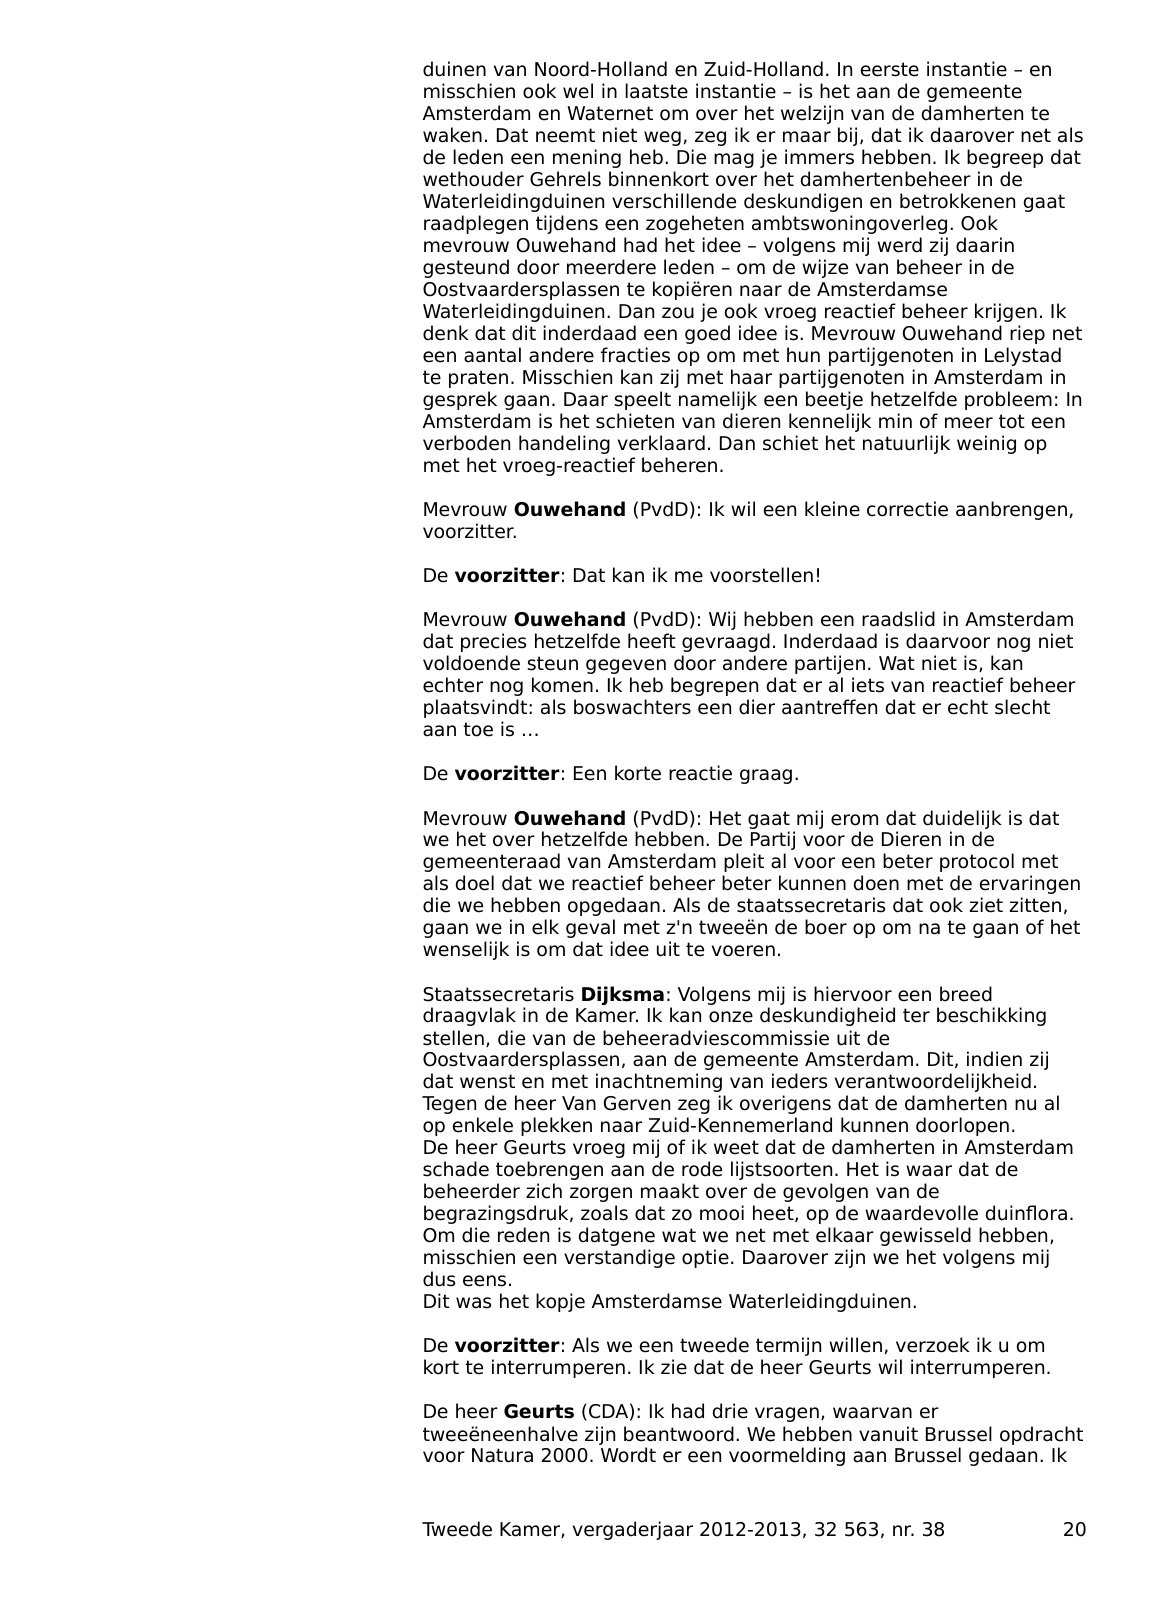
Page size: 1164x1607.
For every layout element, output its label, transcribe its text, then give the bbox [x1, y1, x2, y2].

text Tegen de heer Van Gerven zeg ik overigens dat de damherten nu al op enkele plekken naar Zuid-Kennemerland kunnen doorlopen. [422, 1093, 1087, 1137]
text Mevrouw Ouwehand (PvdD): Het gaat mij erom dat duidelijk is dat we het over hetzelfde hebben. De Partij voor de Dieren in de gemeenteraad van Amsterdam pleit al voor een beter protocol met als doel dat we reactief beheer beter kunnen doen met de ervaringen die we hebben opgedaan. Als de staatssecretaris dat ook ziet zitten, gaan we in elk geval met z'n tweeën de boer op om na te gaan of het wenselijk is om dat idee uit te voeren. [422, 807, 1087, 961]
text Staatssecretaris Dijksma: Volgens mij is hiervoor een breed draagvlak in de Kamer. Ik kan onze deskundigheid ter beschikking stellen, die van de beheeradviescommissie uit de Oostvaardersplassen, aan de gemeente Amsterdam. Dit, indien zij dat wenst en met inachtneming van ieders verantwoordelijkheid. [422, 983, 1087, 1093]
text De voorzitter: Een korte reactie graag. [422, 763, 1087, 785]
text Mevrouw Ouwehand (PvdD): Ik wil een kleine correctie aanbrengen, voorzitter. [422, 499, 1087, 543]
text Mevrouw Ouwehand (PvdD): Wij hebben een raadslid in Amsterdam dat precies hetzelfde heeft gevraagd. Inderdaad is daarvoor nog niet voldoende steun gegeven door andere partijen. Wat niet is, kan echter nog komen. Ik heb begrepen dat er al iets van reactief beheer plaatsvindt: als boswachters een dier aantreffen dat er echt slecht aan toe is … [422, 609, 1087, 741]
text De heer Geurts vroeg mij of ik weet dat de damherten in Amsterdam schade toebrengen aan de rode lijstsoorten. Het is waar dat de beheerder zich zorgen maakt over de gevolgen van de begrazingsdruk, zoals dat zo mooi heet, op de waardevolle duinflora. Om die reden is datgene wat we net met elkaar gewisseld hebben, misschien een verstandige optie. Daarover zijn we het volgens mij dus eens. [422, 1137, 1087, 1291]
text Dit was het kopje Amsterdamse Waterleidingduinen. [422, 1291, 1087, 1313]
text De heer Geurts (CDA): Ik had drie vragen, waarvan er tweeëneenhalve zijn beantwoord. We hebben vanuit Brussel opdracht voor Natura 2000. Wordt er een voormelding aan Brussel gedaan. Ik [422, 1401, 1087, 1467]
text duinen van Noord-Holland en Zuid-Holland. In eerste instantie – en misschien ook wel in laatste instantie – is het aan de gemeente Amsterdam en Waternet om over het welzijn van de damherten te waken. Dat neemt niet weg, zeg ik er maar bij, dat ik daarover net als de leden een mening heb. Die mag je immers hebben. Ik begreep dat wethouder Gehrels binnenkort over het damhertenbeheer in de Waterleidingduinen verschillende deskundigen en betrokkenen gaat raadplegen tijdens een zogeheten ambtswoningoverleg. Ook mevrouw Ouwehand had het idee – volgens mij werd zij daarin gesteund door meerdere leden – om de wijze van beheer in de Oostvaardersplassen te kopiëren naar de Amsterdamse Waterleidingduinen. Dan zou je ook vroeg reactief beheer krijgen. Ik denk dat dit inderdaad een goed idee is. Mevrouw Ouwehand riep net een aantal andere fracties op om met hun partijgenoten in Lelystad te praten. Misschien kan zij met haar partijgenoten in Amsterdam in gesprek gaan. Daar speelt namelijk een beetje hetzelfde probleem: In Amsterdam is het schieten van dieren kennelijk min of meer tot een verboden handeling verklaard. Dan schiet het natuurlijk weinig op met het vroeg-reactief beheren. [422, 59, 1087, 477]
text De voorzitter: Dat kan ik me voorstellen! [422, 565, 1087, 587]
text De voorzitter: Als we een tweede termijn willen, verzoek ik u om kort te interrumperen. Ik zie dat de heer Geurts wil interrumperen. [422, 1335, 1087, 1379]
